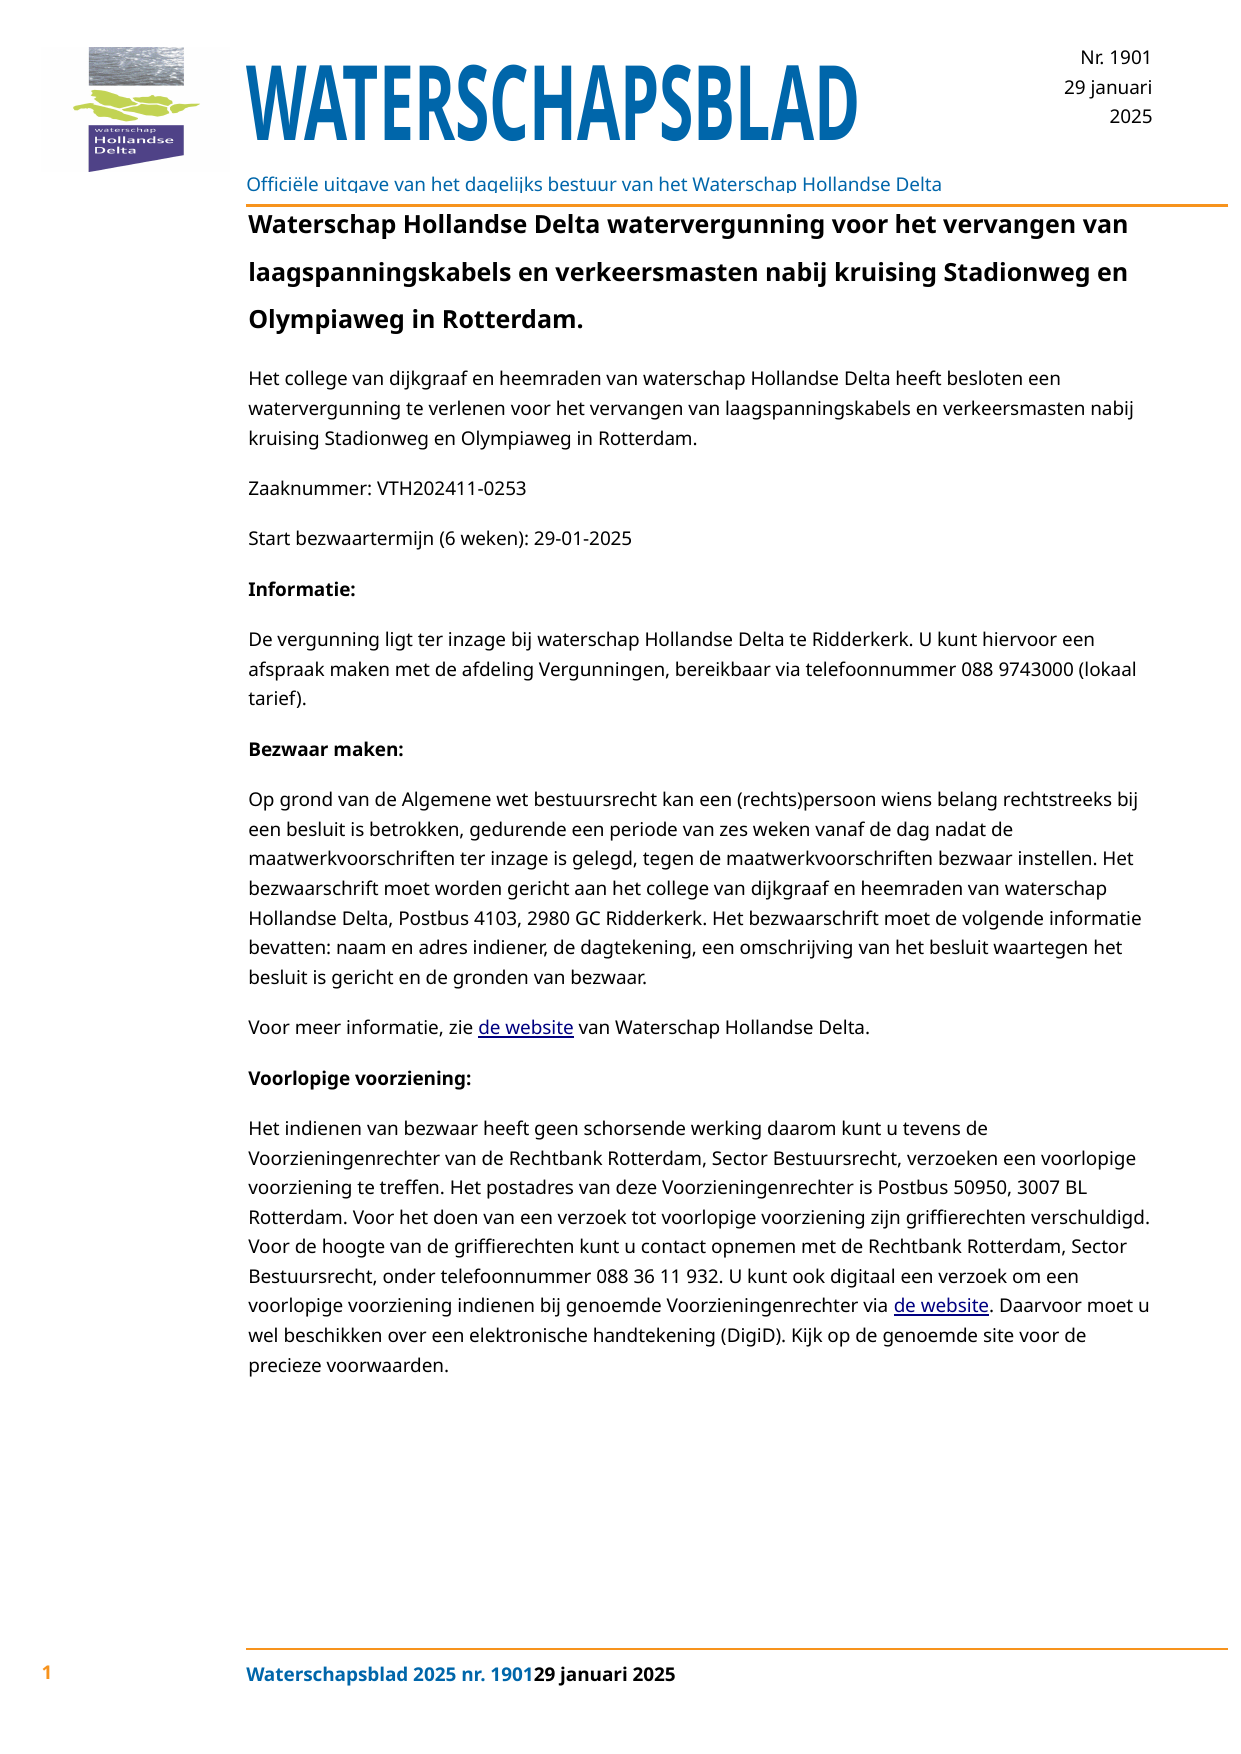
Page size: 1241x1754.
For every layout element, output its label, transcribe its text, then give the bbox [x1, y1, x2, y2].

text Voorlopige voorziening: [248, 1065, 1152, 1090]
text De vergunning ligt ter inzage bij waterschap Hollandse Delta te Ridderkerk. U kunt hiervoor een afspraak maken met de afdeling Vergunningen, bereikbaar via telefoonnummer 088 9743000 (lokaal tarief). [248, 626, 1152, 711]
text Op grond van de Algemene wet bestuursrecht kan een (rechts)persoon wiens belang rechtstreeks bij een besluit is betrokken, gedurende een periode van zes weken vanaf de dag nadat de maatwerkvoorschriften ter inzage is gelegd, tegen de maatwerkvoorschriften bezwaar instellen. Het bezwaarschrift moet worden gericht aan het college van dijkgraaf en heemraden van waterschap Hollandse Delta, Postbus 4103, 2980 GC Ridderkerk. Het bezwaarschrift moet de volgende informatie bevatten: naam en adres indiener, de dagtekening, een omschrijving van het besluit waartegen het besluit is gericht en de gronden van bezwaar. [248, 786, 1152, 989]
text Voor meer informatie, zie de website van Waterschap Hollandse Delta. [248, 1014, 1152, 1040]
text Start bezwaartermijn (6 weken): 29-01-2025 [248, 526, 1152, 551]
text Waterschap Hollandse Delta watervergunning voor het vervangen van laagspanningskabels en verkeersmasten nabij kruising Stadionweg en Olympiaweg in Rotterdam. [248, 207, 1152, 336]
text Bezwaar maken: [248, 736, 1152, 762]
text Zaaknummer: VTH202411-0253 [248, 475, 1152, 501]
text Het indienen van bezwaar heeft geen schorsende werking daarom kunt u tevens de Voorzieningenrechter van de Rechtbank Rotterdam, Sector Bestuursrecht, verzoeken een voorlopige voorziening te treffen. Het postadres van deze Voorzieningenrechter is Postbus 50950, 3007 BL Rotterdam. Voor het doen van een verzoek tot voorlopige voorziening zijn griffierechten verschuldigd. Voor de hoogte van de griffierechten kunt u contact opnemen met de Rechtbank Rotterdam, Sector Bestuursrecht, onder telefoonnummer 088 36 11 932. U kunt ook digitaal een verzoek om een voorlopige voorziening indienen bij genoemde Voorzieningenrechter via de website. Daarvoor moet u wel beschikken over een elektronische handtekening (DigiD). Kijk op de genoemde site voor de precieze voorwaarden. [248, 1115, 1152, 1377]
text Het college van dijkgraaf en heemraden van waterschap Hollandse Delta heeft besloten een watervergunning te verlenen voor het vervangen van laagspanningskabels en verkeersmasten nabij kruising Stadionweg en Olympiaweg in Rotterdam. [248, 366, 1152, 450]
picture [41, 47, 231, 172]
text Informatie: [248, 576, 1152, 602]
